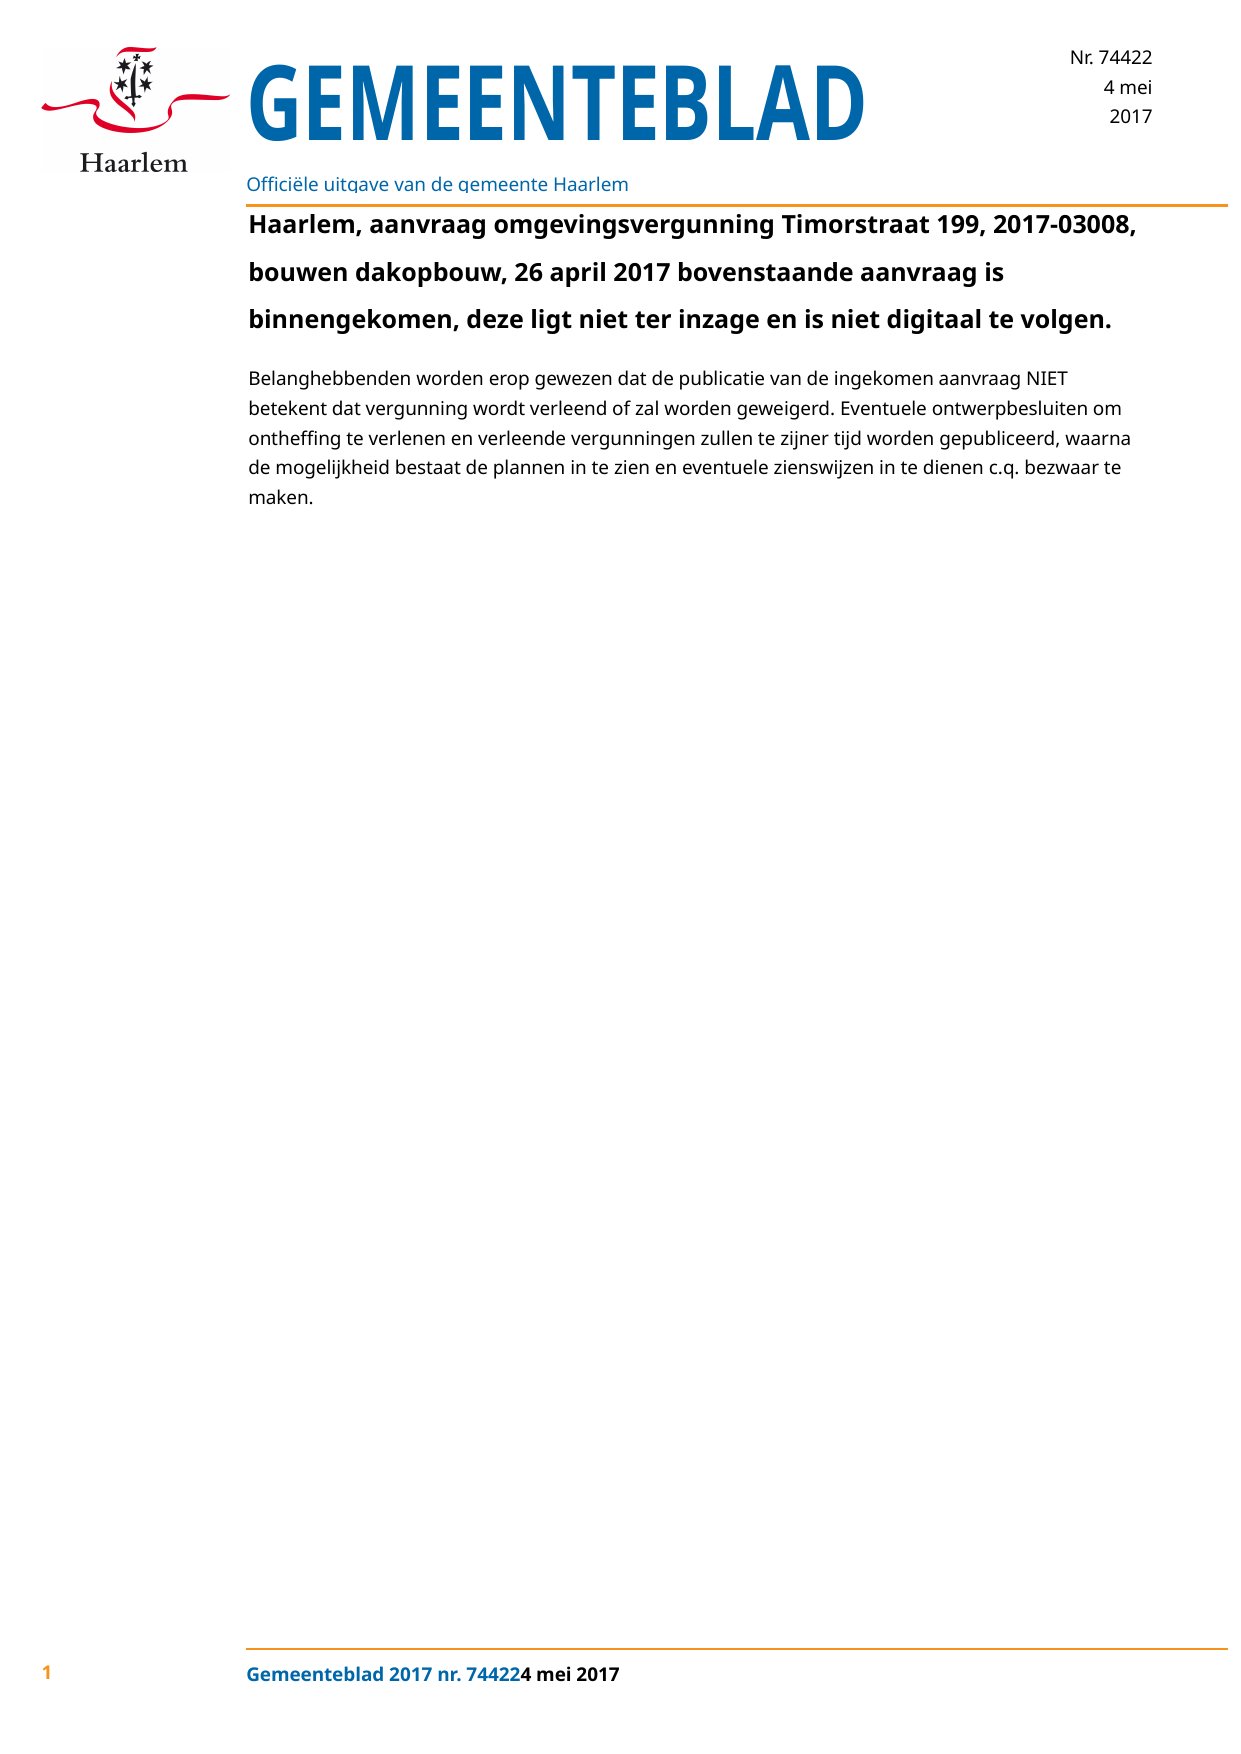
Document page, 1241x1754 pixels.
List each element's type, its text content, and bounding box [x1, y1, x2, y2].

text Belanghebbenden worden erop gewezen dat de publicatie van de ingekomen aanvraag NIET betekent dat vergunning wordt verleend of zal worden geweigerd. Eventuele ontwerpbesluiten om ontheffing te verlenen en verleende vergunningen zullen te zijner tijd worden gepubliceerd, waarna de mogelijkheid bestaat de plannen in te zien en eventuele zienswijzen in te dienen c.q. bezwaar te maken. [248, 366, 1152, 509]
text Haarlem, aanvraag omgevingsvergunning Timorstraat 199, 2017-03008, bouwen dakopbouw, 26 april 2017 bovenstaande aanvraag is binnengekomen, deze ligt niet ter inzage en is niet digitaal te volgen. [248, 207, 1152, 336]
picture [41, 47, 231, 172]
